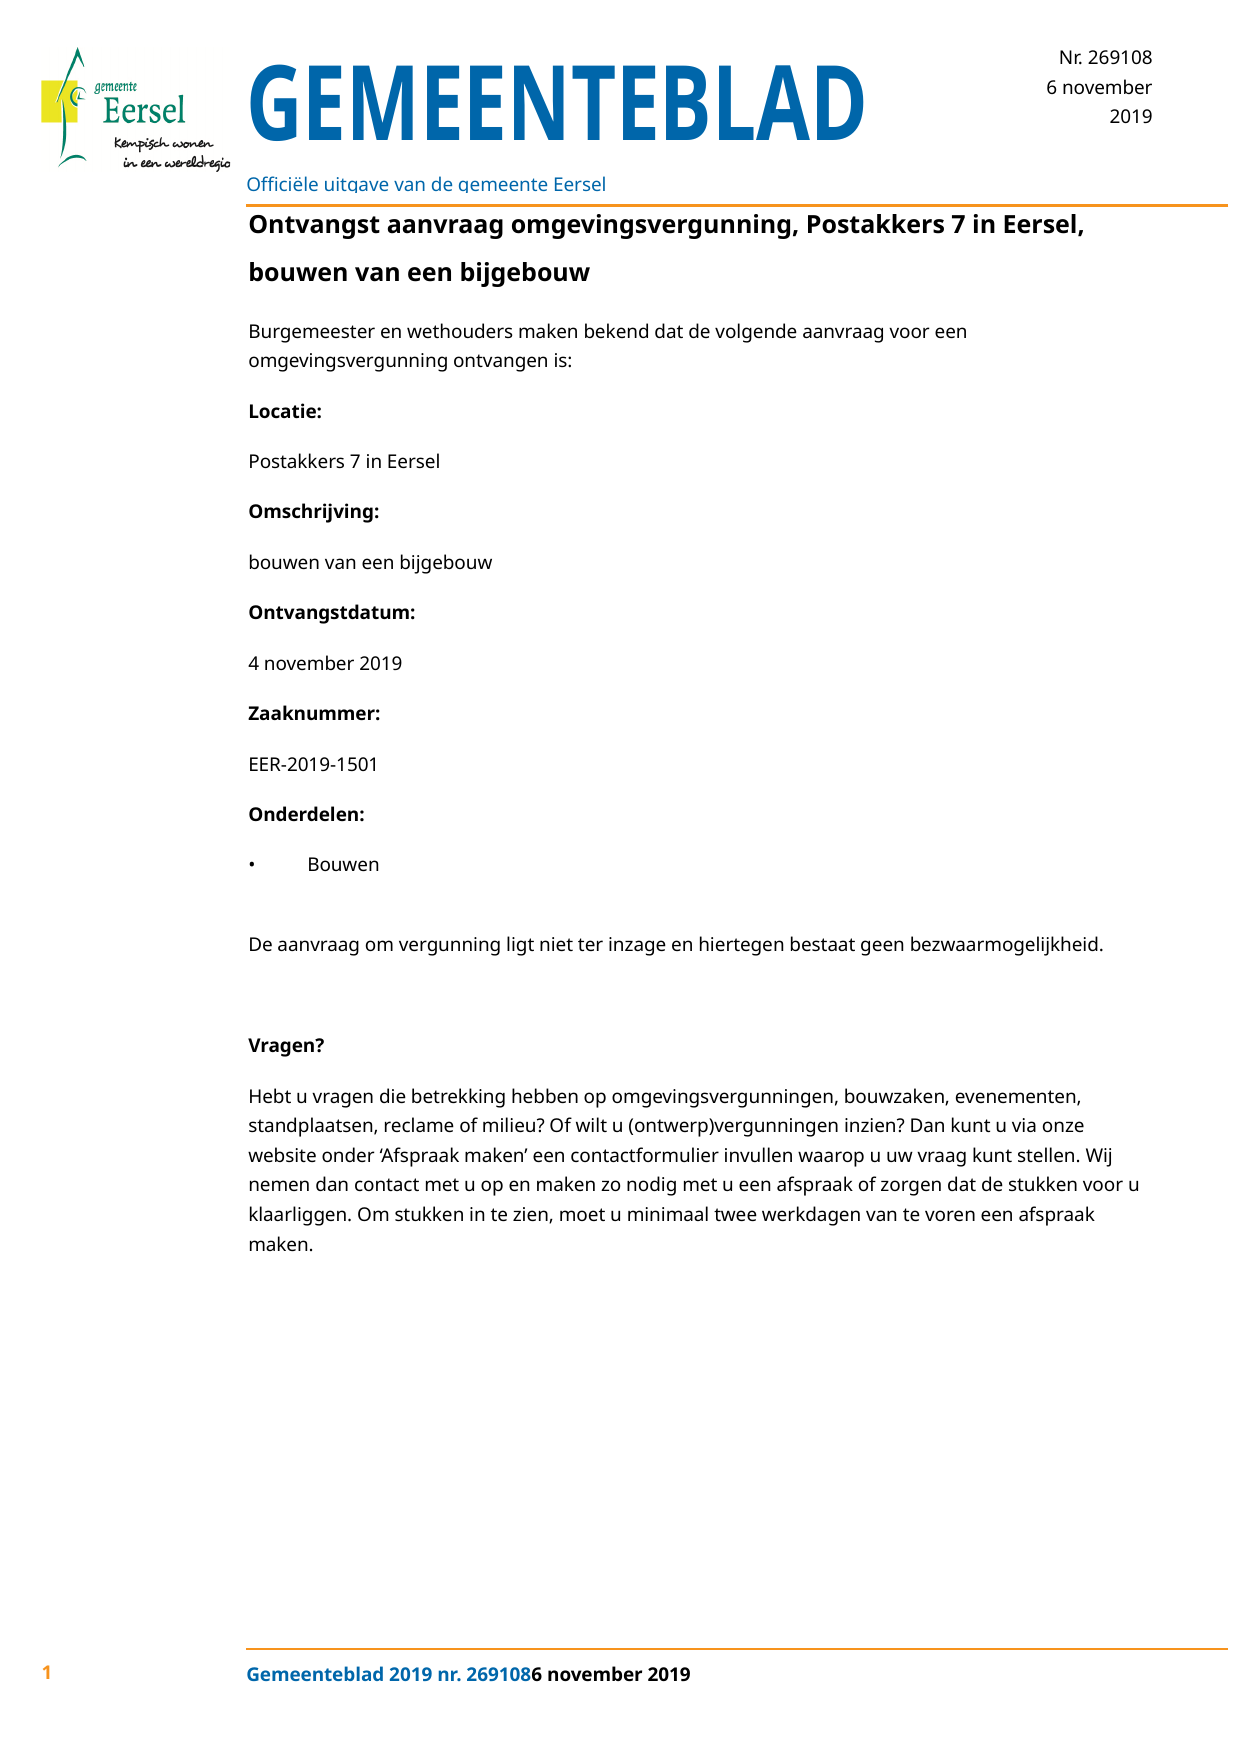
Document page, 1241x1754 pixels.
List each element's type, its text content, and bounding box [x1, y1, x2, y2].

text De aanvraag om vergunning ligt niet ter inzage en hiertegen bestaat geen bezwaarmogelijkheid. [248, 932, 1152, 957]
text 4 november 2019 [248, 650, 1152, 676]
text Vragen? [248, 1032, 1152, 1058]
picture [41, 47, 231, 172]
text Zaaknummer: [248, 700, 1152, 726]
text Omschrijving: [248, 499, 1152, 524]
text bouwen van een bijgebouw [248, 549, 1152, 575]
list Bouwen [248, 852, 1152, 877]
text Hebt u vragen die betrekking hebben op omgevingsvergunningen, bouwzaken, evenementen, standplaatsen, reclame of milieu? Of wilt u (ontwerp)vergunningen inzien? Dan kunt u via onze website onder ‘Afspraak maken’ een contactformulier invullen waarop u uw vraag kunt stellen. Wij nemen dan contact met u op en maken zo nodig met u een afspraak of zorgen dat de stukken voor u klaarliggen. Om stukken in te zien, moet u minimaal twee werkdagen van te voren een afspraak maken. [248, 1083, 1152, 1257]
text Ontvangst aanvraag omgevingsvergunning, Postakkers 7 in Eersel, bouwen van een bijgebouw [248, 207, 1152, 288]
text Burgemeester en wethouders maken bekend dat de volgende aanvraag voor een omgevingsvergunning ontvangen is: [248, 318, 1152, 373]
text Onderdelen: [248, 801, 1152, 827]
text Locatie: [248, 398, 1152, 424]
text Postakkers 7 in Eersel [248, 448, 1152, 474]
text Ontvangstdatum: [248, 599, 1152, 625]
text EER-2019-1501 [248, 751, 1152, 777]
